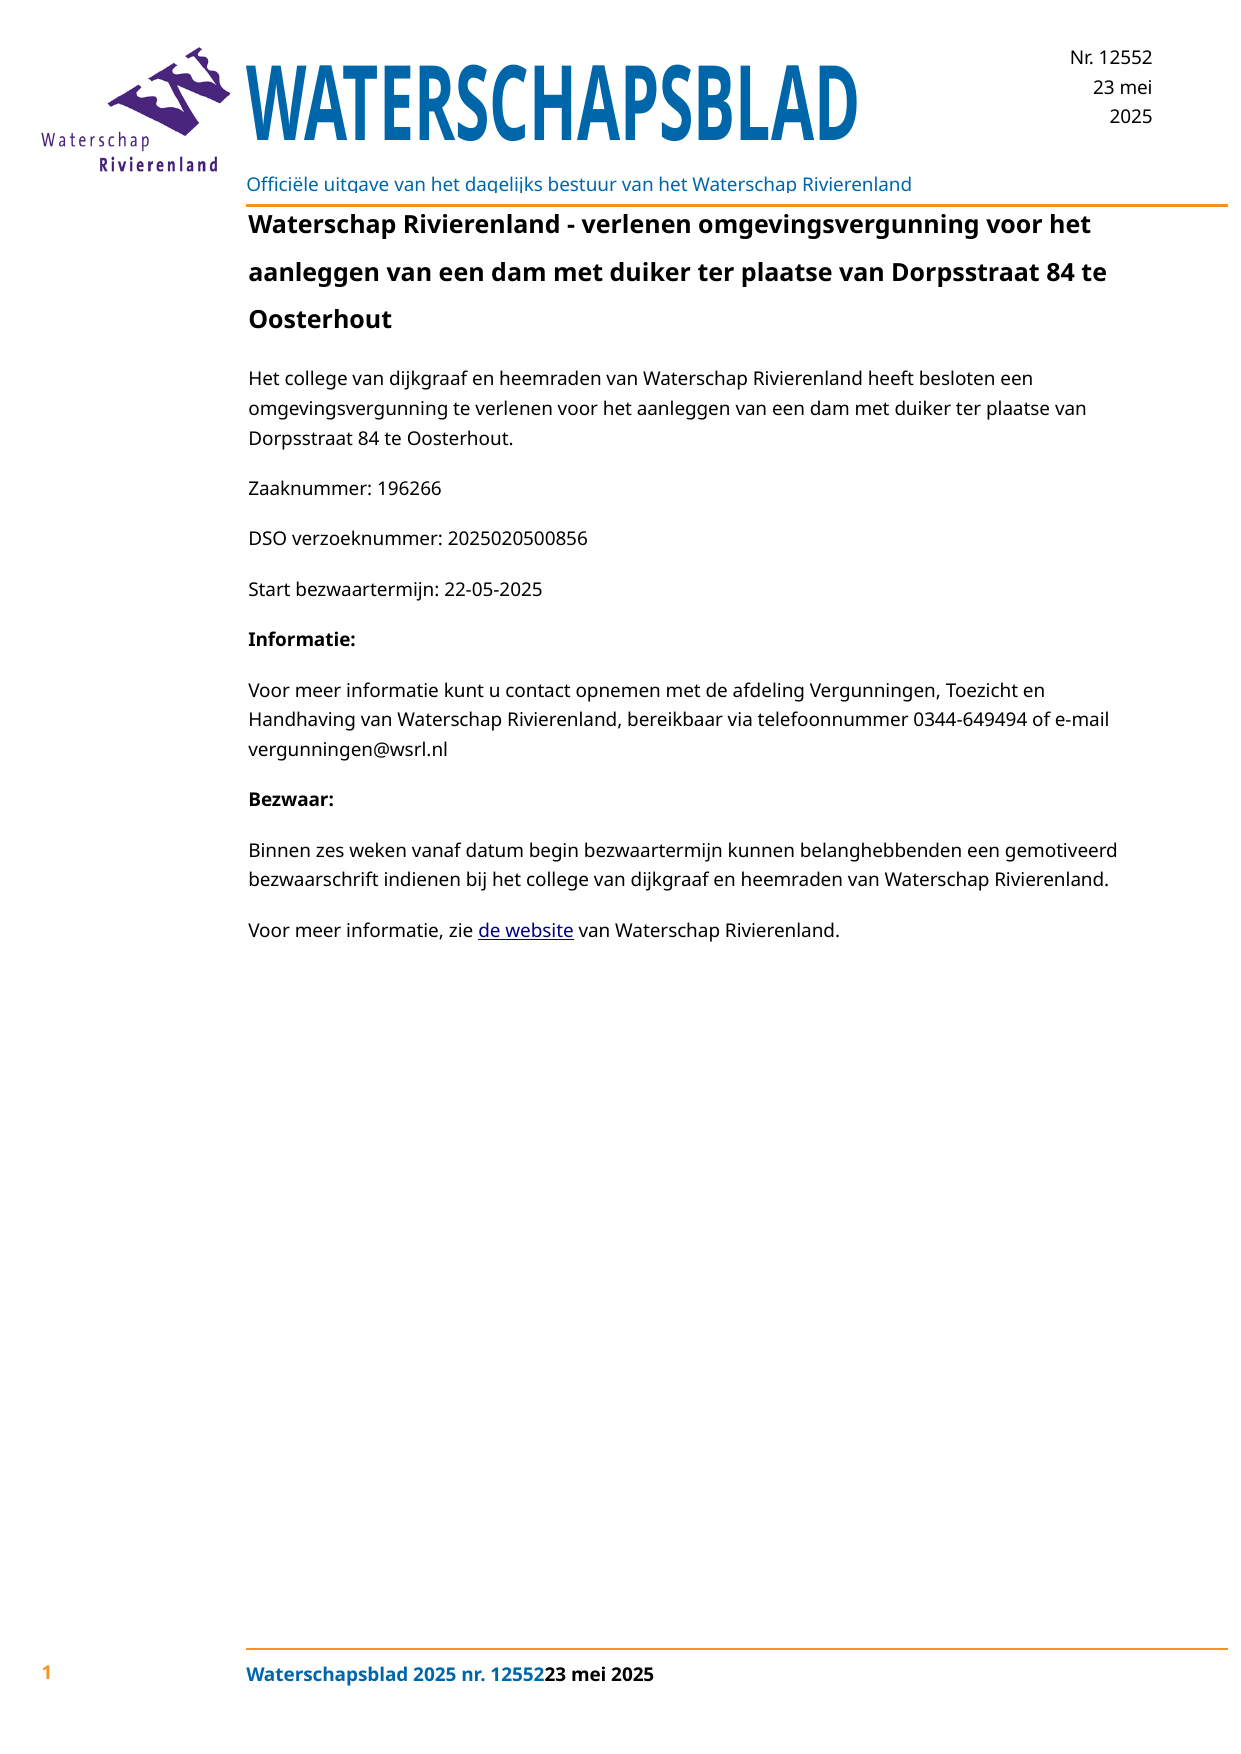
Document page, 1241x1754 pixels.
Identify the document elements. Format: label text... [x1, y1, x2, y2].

text Start bezwaartermijn: 22-05-2025 [248, 576, 1152, 602]
text Waterschap Rivierenland - verlenen omgevingsvergunning voor het aanleggen van een dam met duiker ter plaatse van Dorpsstraat 84 te Oosterhout [248, 207, 1152, 336]
text Binnen zes weken vanaf datum begin bezwaartermijn kunnen belanghebbenden een gemotiveerd bezwaarschrift indienen bij het college van dijkgraaf en heemraden van Waterschap Rivierenland. [248, 837, 1152, 892]
text Zaaknummer: 196266 [248, 475, 1152, 501]
text DSO verzoeknummer: 2025020500856 [248, 526, 1152, 551]
text Voor meer informatie kunt u contact opnemen met de afdeling Vergunningen, Toezicht en Handhaving van Waterschap Rivierenland, bereikbaar via telefoonnummer 0344-649494 of e-mail vergunningen@wsrl.nl [248, 677, 1152, 762]
text Informatie: [248, 626, 1152, 652]
text Voor meer informatie, zie de website van Waterschap Rivierenland. [248, 917, 1152, 942]
text Bezwaar: [248, 786, 1152, 812]
picture [41, 47, 231, 172]
text Het college van dijkgraaf en heemraden van Waterschap Rivierenland heeft besloten een omgevingsvergunning te verlenen voor het aanleggen van een dam met duiker ter plaatse van Dorpsstraat 84 te Oosterhout. [248, 366, 1152, 450]
